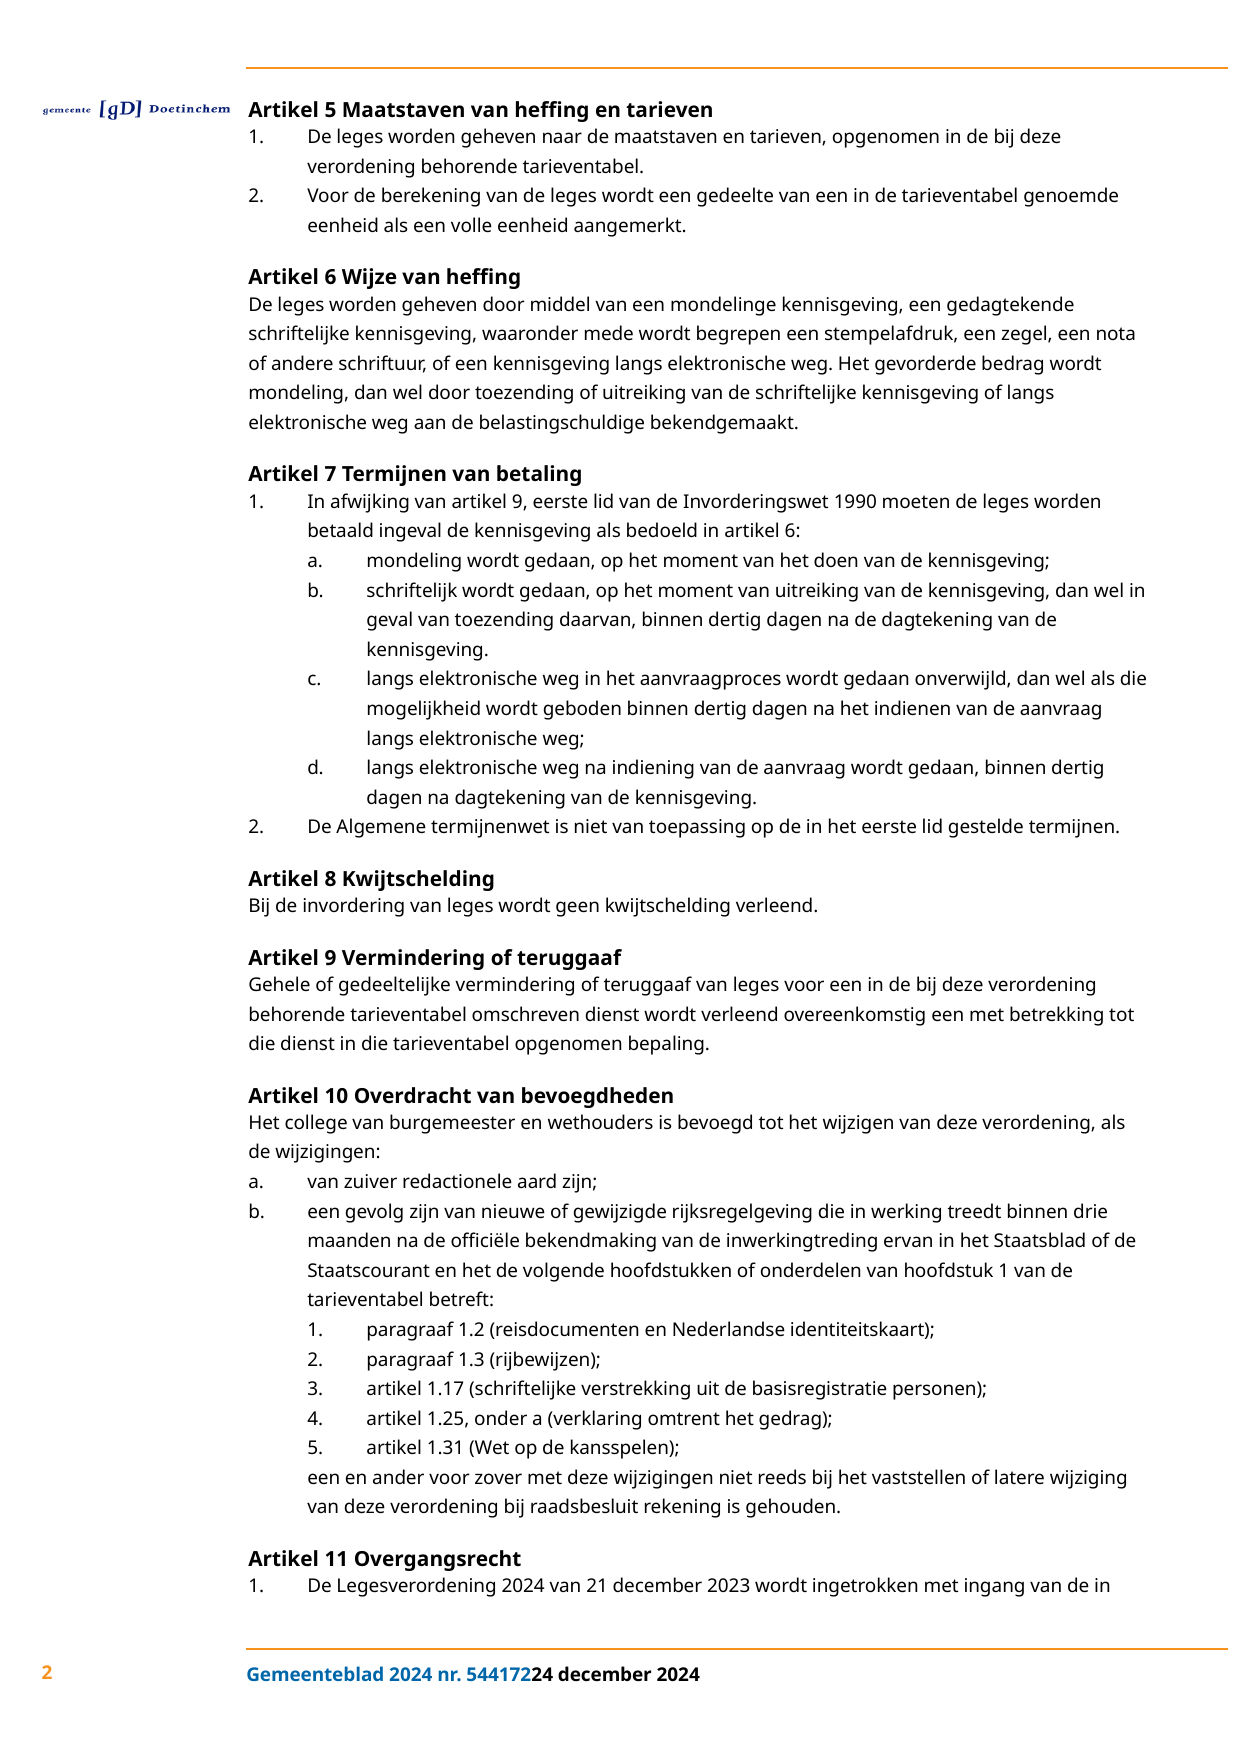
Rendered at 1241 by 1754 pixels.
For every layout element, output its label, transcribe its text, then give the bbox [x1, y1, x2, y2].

text De leges worden geheven door middel van een mondelinge kennisgeving, een gedagtekende schriftelijke kennisgeving, waaronder mede wordt begrepen een stempelafdruk, een zegel, een nota of andere schriftuur, of een kennisgeving langs elektronische weg. Het gevorderde bedrag wordt mondeling, dan wel door toezending of uitreiking van de schriftelijke kennisgeving of langs elektronische weg aan de belastingschuldige bekendgemaakt. [248, 291, 1152, 435]
list een en ander voor zover met deze wijzigingen niet reeds bij het vaststellen of latere wijziging van deze verordening bij raadsbesluit rekening is gehouden. [248, 1464, 1152, 1519]
text Artikel 5 Maatstaven van heffing en tarieven [248, 95, 1152, 123]
text Het college van burgemeester en wethouders is bevoegd tot het wijzigen van deze verordening, als de wijzigingen: [248, 1109, 1152, 1164]
list artikel 1.31 (Wet op de kansspelen); [307, 1434, 1152, 1460]
picture [41, 47, 231, 172]
text Artikel 8 Kwijtschelding [248, 864, 1152, 892]
list Voor de berekening van de leges wordt een gedeelte van een in de tarieventabel genoemde eenheid als een volle eenheid aangemerkt. [248, 182, 1152, 238]
list artikel 1.25, onder a (verklaring omtrent het gedrag); [307, 1405, 1152, 1431]
text Artikel 10 Overdracht van bevoegdheden [248, 1081, 1152, 1109]
text Artikel 9 Vermindering of teruggaaf [248, 943, 1152, 971]
text Bij de invordering van leges wordt geen kwijtschelding verleend. [248, 892, 1152, 918]
list In afwijking van artikel 9, eerste lid van de Invorderingswet 1990 moeten de leges worden betaald ingeval de kennisgeving als bedoeld in artikel 6: [248, 488, 1152, 543]
list van zuiver redactionele aard zijn; [248, 1168, 1152, 1194]
text Artikel 6 Wijze van heffing [248, 262, 1152, 291]
list artikel 1.17 (schriftelijke verstrekking uit de basisregistratie personen); [307, 1375, 1152, 1401]
list een gevolg zijn van nieuwe of gewijzigde rijksregelgeving die in werking treedt binnen drie maanden na de officiële bekendmaking van de inwerkingtreding ervan in het Staatsblad of de Staatscourant en het de volgende hoofdstukken of onderdelen van hoofdstuk 1 van de tarieventabel betreft: [248, 1198, 1152, 1312]
list langs elektronische weg in het aanvraagproces wordt gedaan onverwijld, dan wel als die mogelijkheid wordt geboden binnen dertig dagen na het indienen van de aanvraag langs elektronische weg; [307, 666, 1152, 750]
list paragraaf 1.2 (reisdocumenten en Nederlandse identiteitskaart); [307, 1316, 1152, 1342]
list De Legesverordening 2024 van 21 december 2023 wordt ingetrokken met ingang van de in [248, 1573, 1152, 1598]
list mondeling wordt gedaan, op het moment van het doen van de kennisgeving; [307, 547, 1152, 573]
list paragraaf 1.3 (rijbewijzen); [307, 1346, 1152, 1372]
list langs elektronische weg na indiening van de aanvraag wordt gedaan, binnen dertig dagen na dagtekening van de kennisgeving. [307, 754, 1152, 809]
list De leges worden geheven naar de maatstaven en tarieven, opgenomen in de bij deze verordening behorende tarieventabel. [248, 123, 1152, 178]
text Artikel 11 Overgangsrecht [248, 1544, 1152, 1573]
text Gehele of gedeeltelijke vermindering of teruggaaf van leges voor een in de bij deze verordening behorende tarieventabel omschreven dienst wordt verleend overeenkomstig een met betrekking tot die dienst in die tarieventabel opgenomen bepaling. [248, 971, 1152, 1056]
list schriftelijk wordt gedaan, op het moment van uitreiking van de kennisgeving, dan wel in geval van toezending daarvan, binnen dertig dagen na de dagtekening van de kennisgeving. [307, 577, 1152, 662]
list De Algemene termijnenwet is niet van toepassing op de in het eerste lid gestelde termijnen. [248, 813, 1152, 839]
text Artikel 7 Termijnen van betaling [248, 459, 1152, 488]
